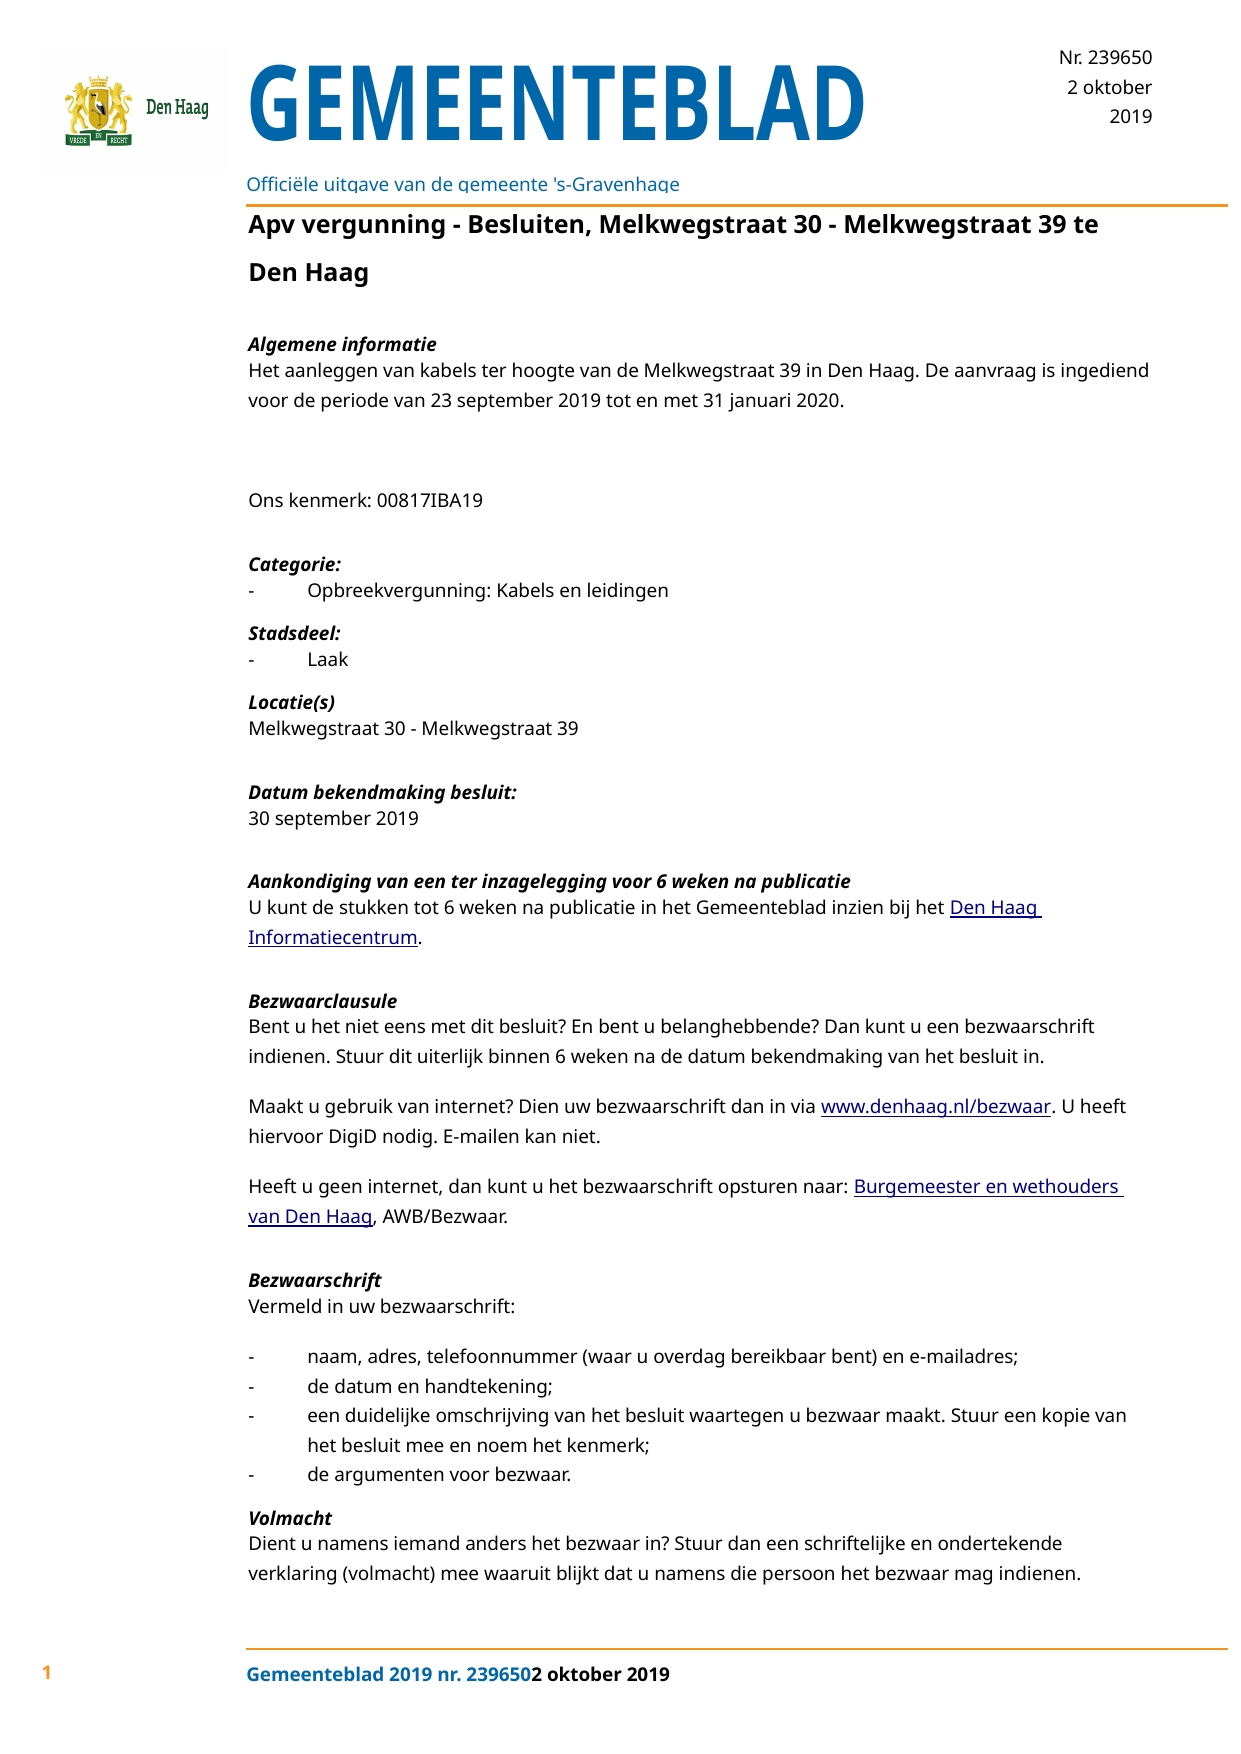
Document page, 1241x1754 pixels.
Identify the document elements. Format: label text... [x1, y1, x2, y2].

text Bent u het niet eens met dit besluit? En bent u belanghebbende? Dan kunt u een bezwaarschrift indienen. Stuur dit uiterlijk binnen 6 weken na de datum bekendmaking van het besluit in. [248, 1014, 1152, 1069]
text Aankondiging van een ter inzagelegging voor 6 weken na publicatie [248, 869, 1152, 894]
text 30 september 2019 [248, 805, 1152, 830]
text Stadsdeel: [248, 620, 1152, 646]
list naam, adres, telefoonnummer (waar u overdag bereikbaar bent) en e-mailadres; [248, 1343, 1152, 1369]
text Categorie: [248, 552, 1152, 577]
text Maakt u gebruik van internet? Dien uw bezwaarschrift dan in via www.denhaag.nl/bezwaar. U heeft hiervoor DigiD nodig. E-mailen kan niet. [248, 1094, 1152, 1149]
text Vermeld in uw bezwaarschrift: [248, 1293, 1152, 1319]
text Heeft u geen internet, dan kunt u het bezwaarschrift opsturen naar: Burgemeester en wethouders van Den Haag, AWB/Bezwaar. [248, 1174, 1152, 1229]
text U kunt de stukken tot 6 weken na publicatie in het Gemeenteblad inzien bij het Den Haag Informatiecentrum. [248, 894, 1152, 950]
text Bezwaarschrift [248, 1267, 1152, 1293]
text Dient u namens iemand anders het bezwaar in? Stuur dan een schriftelijke en ondertekende verklaring (volmacht) mee waaruit blijkt dat u namens die persoon het bezwaar mag indienen. [248, 1531, 1152, 1586]
text Het aanleggen van kabels ter hoogte van de Melkwegstraat 39 in Den Haag. De aanvraag is ingediend voor de periode van 23 september 2019 tot en met 31 januari 2020. [248, 357, 1152, 412]
text Melkwegstraat 30 - Melkwegstraat 39 [248, 715, 1152, 741]
text Ons kenmerk: 00817IBA19 [248, 488, 1152, 513]
list de argumenten voor bezwaar. [248, 1462, 1152, 1487]
text Volmacht [248, 1505, 1152, 1531]
list de datum en handtekening; [248, 1373, 1152, 1399]
text Locatie(s) [248, 689, 1152, 715]
text Algemene informatie [248, 331, 1152, 357]
text Datum bekendmaking besluit: [248, 779, 1152, 805]
text Apv vergunning - Besluiten, Melkwegstraat 30 - Melkwegstraat 39 te Den Haag [248, 207, 1152, 288]
picture [41, 47, 231, 172]
list Laak [248, 646, 1152, 672]
text Bezwaarclausule [248, 988, 1152, 1014]
list een duidelijke omschrijving van het besluit waartegen u bezwaar maakt. Stuur een kopie van het besluit mee en noem het kenmerk; [248, 1402, 1152, 1458]
list Opbreekvergunning: Kabels en leidingen [248, 577, 1152, 603]
